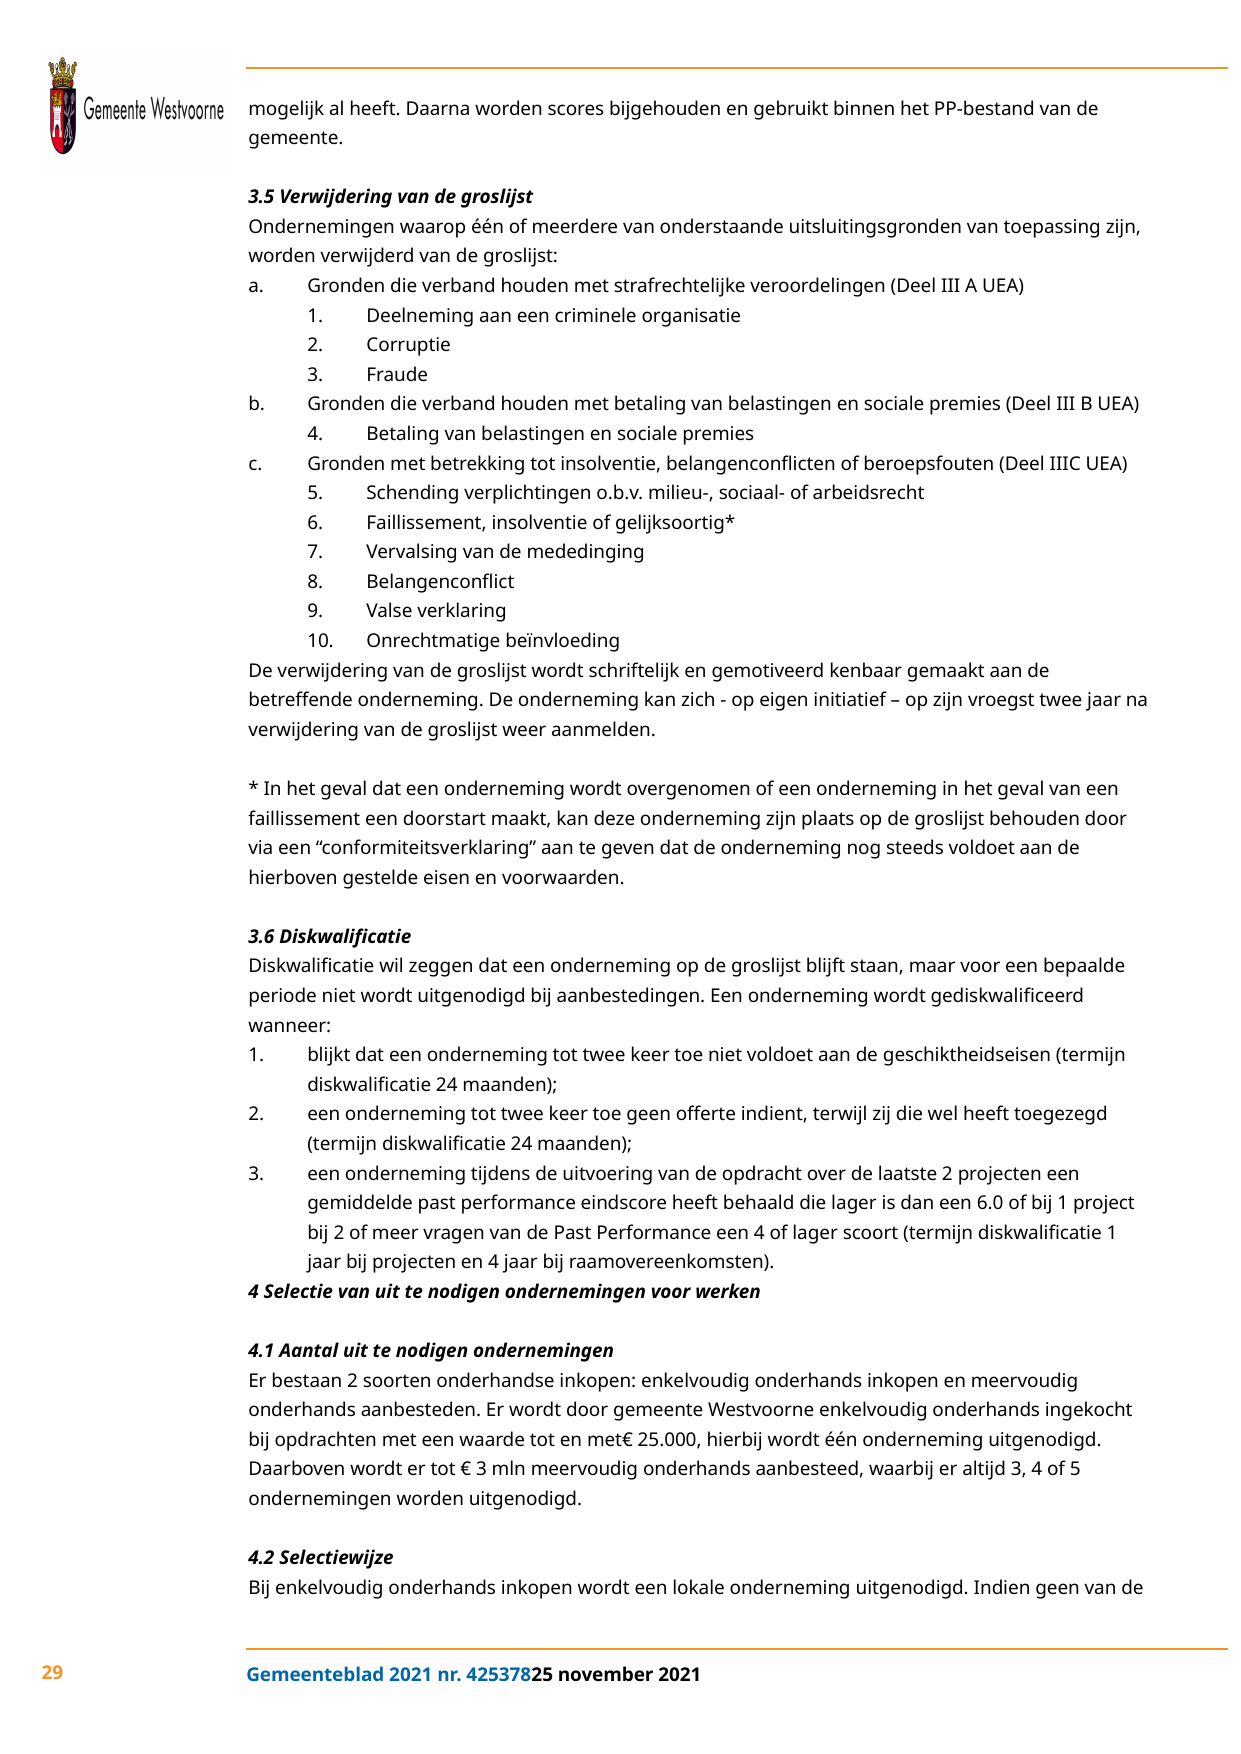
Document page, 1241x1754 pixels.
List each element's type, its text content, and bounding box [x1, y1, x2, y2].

text Diskwalificatie wil zeggen dat een onderneming op de groslijst blijft staan, maar voor een bepaalde periode niet wordt uitgenodigd bij aanbestedingen. Een onderneming wordt gediskwalificeerd wanneer: [248, 953, 1152, 1038]
list Gronden die verband houden met betaling van belastingen en sociale premies (Deel III B UEA) [248, 391, 1152, 416]
list Valse verklaring [307, 598, 1152, 623]
text * In het geval dat een onderneming wordt overgenomen of een onderneming in het geval van een faillissement een doorstart maakt, kan deze onderneming zijn plaats op de groslijst behouden door via een “conformiteitsverklaring” aan te geven dat de onderneming nog steeds voldoet aan de hierboven gestelde eisen en voorwaarden. [248, 775, 1152, 890]
list Gronden die verband houden met strafrechtelijke veroordelingen (Deel III A UEA) [248, 272, 1152, 298]
text 4 Selectie van uit te nodigen ondernemingen voor werken [248, 1278, 1152, 1304]
text Er bestaan 2 soorten onderhandse inkopen: enkelvoudig onderhands inkopen en meervoudig onderhands aanbesteden. Er wordt door gemeente Westvoorne enkelvoudig onderhands ingekocht bij opdrachten met een waarde tot en met€ 25.000, hierbij wordt één onderneming uitgenodigd. Daarboven wordt er tot € 3 mln meervoudig onderhands aanbesteed, waarbij er altijd 3, 4 of 5 ondernemingen worden uitgenodigd. [248, 1367, 1152, 1511]
text Bij enkelvoudig onderhands inkopen wordt een lokale onderneming uitgenodigd. Indien geen van de [248, 1574, 1152, 1600]
list Vervalsing van de mededinging [307, 538, 1152, 564]
text Ondernemingen waarop één of meerdere van onderstaande uitsluitingsgronden van toepassing zijn, worden verwijderd van de groslijst: [248, 213, 1152, 268]
list een onderneming tot twee keer toe geen offerte indient, terwijl zij die wel heeft toegezegd (termijn diskwalificatie 24 maanden); [248, 1101, 1152, 1156]
text 3.6 Diskwalificatie [248, 923, 1152, 949]
picture [41, 47, 231, 172]
text 4.2 Selectiewijze [248, 1544, 1152, 1570]
list Belangenconflict [307, 568, 1152, 594]
list Corruptie [307, 331, 1152, 357]
list Onrechtmatige beïnvloeding [307, 627, 1152, 653]
list Schending verplichtingen o.b.v. milieu-, sociaal- of arbeidsrecht [307, 479, 1152, 505]
text 3.5 Verwijdering van de groslijst [248, 183, 1152, 209]
list Fraude [307, 361, 1152, 387]
text 4.1 Aantal uit te nodigen ondernemingen [248, 1337, 1152, 1363]
text mogelijk al heeft. Daarna worden scores bijgehouden en gebruikt binnen het PP-bestand van de gemeente. [248, 95, 1152, 150]
text De verwijdering van de groslijst wordt schriftelijk en gemotiveerd kenbaar gemaakt aan de betreffende onderneming. De onderneming kan zich - op eigen initiatief – op zijn vroegst twee jaar na verwijdering van de groslijst weer aanmelden. [248, 657, 1152, 742]
list Betaling van belastingen en sociale premies [307, 420, 1152, 446]
list een onderneming tijdens de uitvoering van de opdracht over de laatste 2 projecten een gemiddelde past performance eindscore heeft behaald die lager is dan een 6.0 of bij 1 project bij 2 of meer vragen van de Past Performance een 4 of lager scoort (termijn diskwalificatie 1 jaar bij projecten en 4 jaar bij raamovereenkomsten). [248, 1160, 1152, 1274]
list Gronden met betrekking tot insolventie, belangenconflicten of beroepsfouten (Deel IIIC UEA) [248, 450, 1152, 476]
list blijkt dat een onderneming tot twee keer toe niet voldoet aan de geschiktheidseisen (termijn diskwalificatie 24 maanden); [248, 1041, 1152, 1097]
list Faillissement, insolventie of gelijksoortig* [307, 509, 1152, 535]
list Deelneming aan een criminele organisatie [307, 302, 1152, 328]
